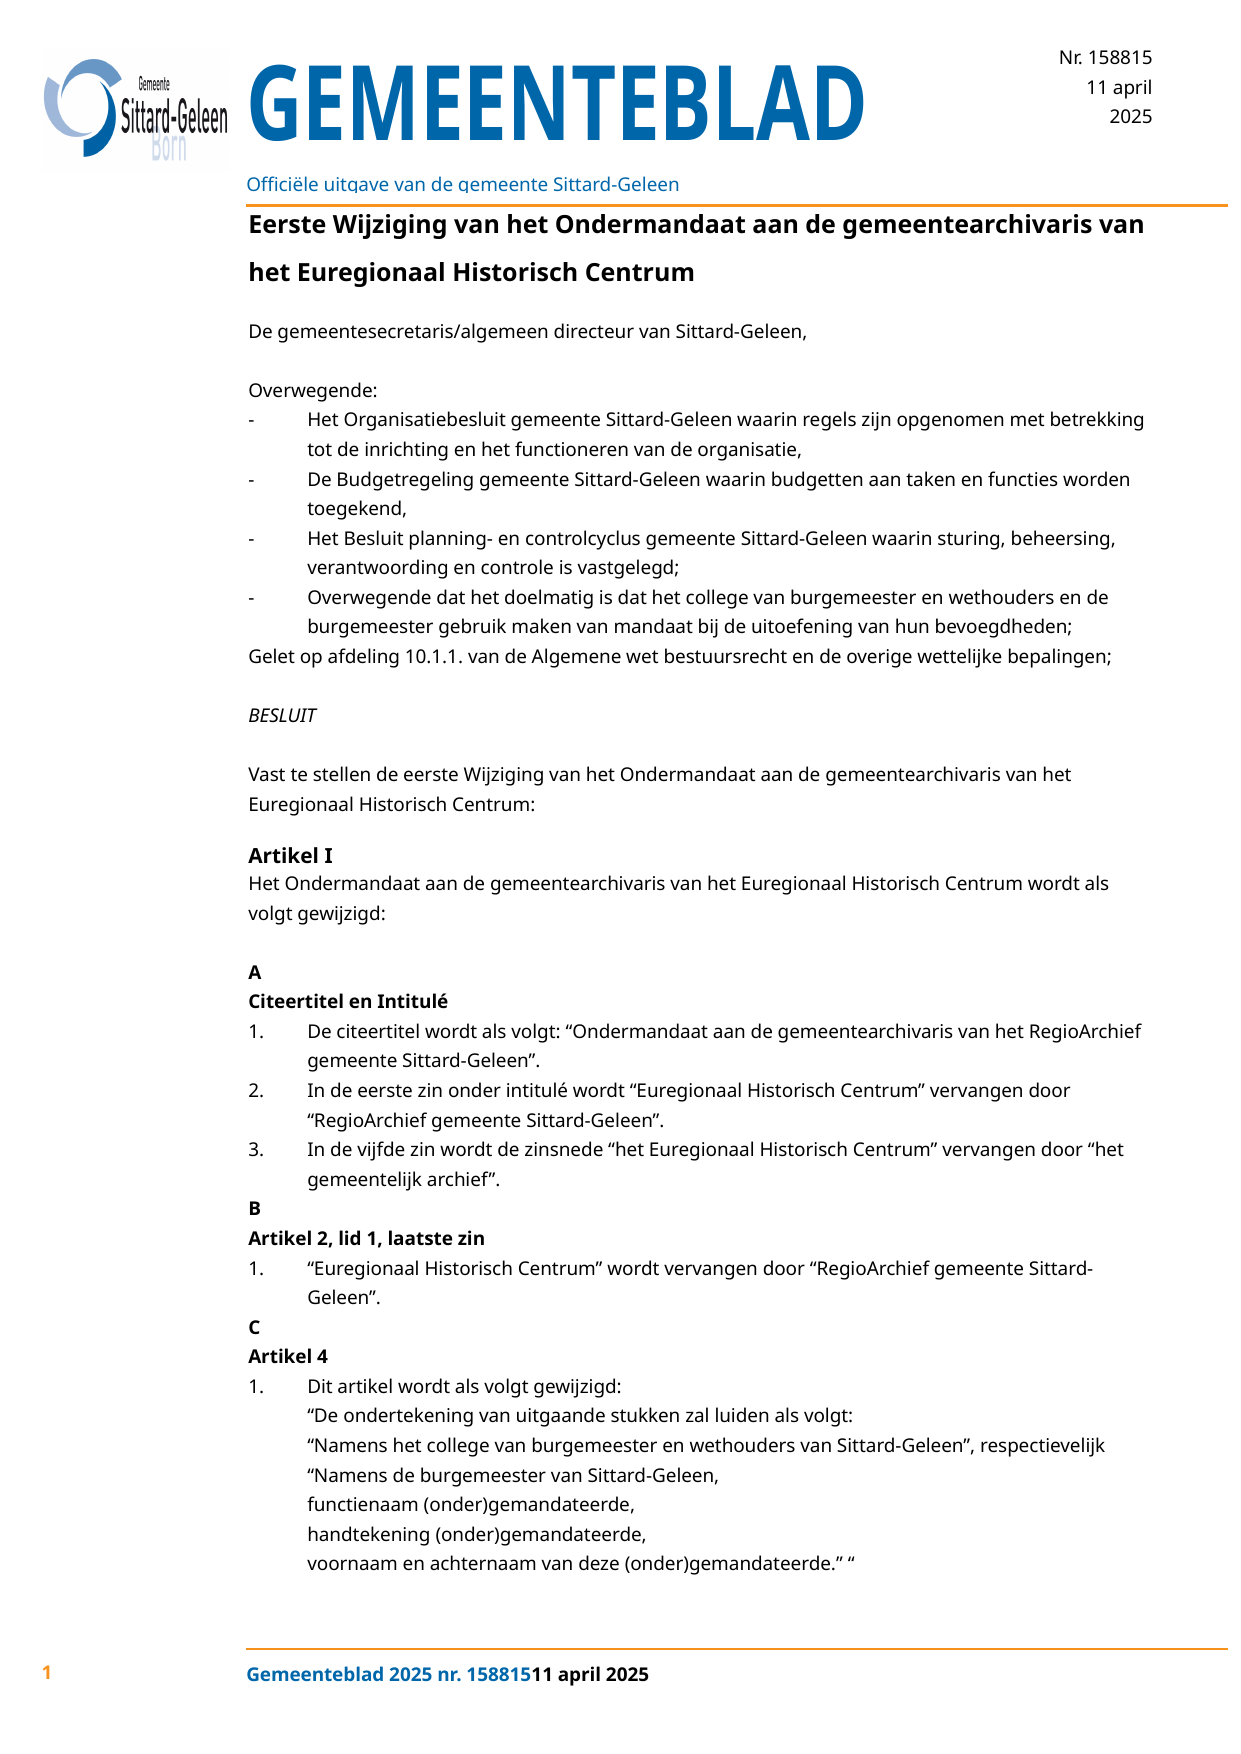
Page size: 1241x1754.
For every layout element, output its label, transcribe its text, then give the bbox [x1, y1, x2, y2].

text Citeertitel en Intitulé [248, 988, 1152, 1014]
list voornaam en achternaam van deze (onder)gemandateerde.” “ [248, 1551, 1152, 1576]
text Het Ondermandaat aan de gemeentearchivaris van het Euregionaal Historisch Centrum wordt als volgt gewijzigd: [248, 870, 1152, 925]
list In de vijfde zin wordt de zinsnede “het Euregionaal Historisch Centrum” vervangen door “het gemeentelijk archief”. [248, 1136, 1152, 1192]
list De citeertitel wordt als volgt: “Ondermandaat aan de gemeentearchivaris van het RegioArchief gemeente Sittard-Geleen”. [248, 1018, 1152, 1073]
list De Budgetregeling gemeente Sittard-Geleen waarin budgetten aan taken en functies worden toegekend, [248, 466, 1152, 521]
list Dit artikel wordt als volgt gewijzigd: [248, 1373, 1152, 1399]
text C [248, 1314, 1152, 1339]
text Artikel 2, lid 1, laatste zin [248, 1225, 1152, 1251]
text De gemeentesecretaris/algemeen directeur van Sittard-Geleen, [248, 318, 1152, 344]
list In de eerste zin onder intitulé wordt “Euregionaal Historisch Centrum” vervangen door “RegioArchief gemeente Sittard-Geleen”. [248, 1077, 1152, 1132]
text Overwegende: [248, 377, 1152, 403]
text Vast te stellen de eerste Wijziging van het Ondermandaat aan de gemeentearchivaris van het Euregionaal Historisch Centrum: [248, 762, 1152, 817]
list “De ondertekening van uitgaande stukken zal luiden als volgt: [248, 1403, 1152, 1428]
text Artikel 4 [248, 1343, 1152, 1369]
text Artikel I [248, 842, 1152, 870]
text BESLUIT [248, 702, 1152, 728]
text Eerste Wijziging van het Ondermandaat aan de gemeentearchivaris van het Euregionaal Historisch Centrum [248, 207, 1152, 288]
list Het Besluit planning- en controlcyclus gemeente Sittard-Geleen waarin sturing, beheersing, verantwoording en controle is vastgelegd; [248, 525, 1152, 580]
list handtekening (onder)gemandateerde, [248, 1521, 1152, 1547]
text B [248, 1196, 1152, 1221]
text Gelet op afdeling 10.1.1. van de Algemene wet bestuursrecht en de overige wettelijke bepalingen; [248, 643, 1152, 669]
list “Namens het college van burgemeester en wethouders van Sittard-Geleen”, respectievelijk “Namens de burgemeester van Sittard-Geleen, [248, 1432, 1152, 1487]
picture [41, 47, 231, 172]
text A [248, 959, 1152, 984]
list Het Organisatiebesluit gemeente Sittard-Geleen waarin regels zijn opgenomen met betrekking tot de inrichting en het functioneren van de organisatie, [248, 407, 1152, 462]
list “Euregionaal Historisch Centrum” wordt vervangen door “RegioArchief gemeente Sittard-Geleen”. [248, 1255, 1152, 1310]
list functienaam (onder)gemandateerde, [248, 1491, 1152, 1517]
list Overwegende dat het doelmatig is dat het college van burgemeester en wethouders en de burgemeester gebruik maken van mandaat bij de uitoefening van hun bevoegdheden; [248, 584, 1152, 639]
